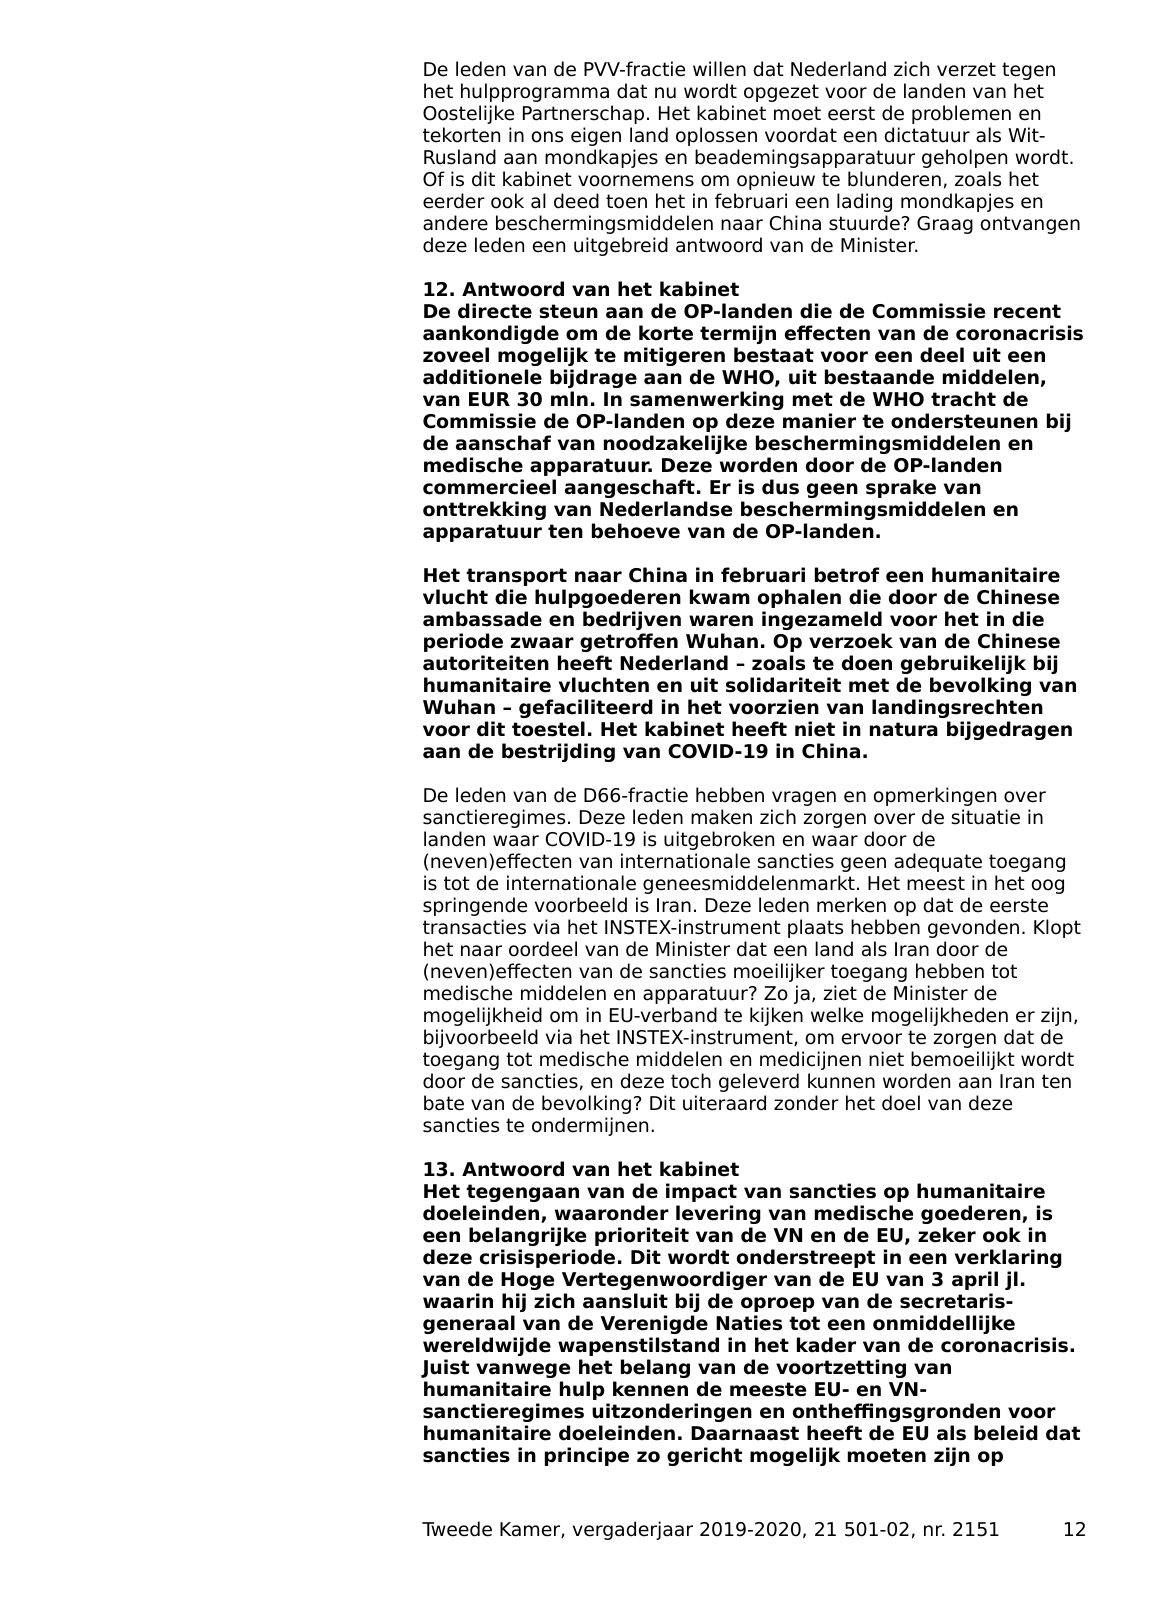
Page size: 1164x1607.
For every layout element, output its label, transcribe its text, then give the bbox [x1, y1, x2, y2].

text De directe steun aan de OP-landen die de Commissie recent aankondigde om de korte termijn effecten van de coronacrisis zoveel mogelijk te mitigeren bestaat voor een deel uit een additionele bijdrage aan de WHO, uit bestaande middelen, van EUR 30 mln. In samenwerking met de WHO tracht de Commissie de OP-landen op deze manier te ondersteunen bij de aanschaf van noodzakelijke beschermingsmiddelen en medische apparatuur. Deze worden door de OP-landen commercieel aangeschaft. Er is dus geen sprake van onttrekking van Nederlandse beschermingsmiddelen en apparatuur ten behoeve van de OP-landen. [422, 301, 1087, 543]
text 13. Antwoord van het kabinet [422, 1159, 1087, 1181]
text 12. Antwoord van het kabinet [422, 279, 1087, 301]
text Het transport naar China in februari betrof een humanitaire vlucht die hulpgoederen kwam ophalen die door de Chinese ambassade en bedrijven waren ingezameld voor het in die periode zwaar getroffen Wuhan. Op verzoek van de Chinese autoriteiten heeft Nederland – zoals te doen gebruikelijk bij humanitaire vluchten en uit solidariteit met de bevolking van Wuhan – gefaciliteerd in het voorzien van landingsrechten voor dit toestel. Het kabinet heeft niet in natura bijgedragen aan de bestrijding van COVID-19 in China. [422, 565, 1087, 763]
text Het tegengaan van de impact van sancties op humanitaire doeleinden, waaronder levering van medische goederen, is een belangrijke prioriteit van de VN en de EU, zeker ook in deze crisisperiode. Dit wordt onderstreept in een verklaring van de Hoge Vertegenwoordiger van de EU van 3 april jl. waarin hij zich aansluit bij de oproep van de secretaris-generaal van de Verenigde Naties tot een onmiddellijke wereldwijde wapenstilstand in het kader van de coronacrisis. Juist vanwege het belang van de voortzetting van humanitaire hulp kennen de meeste EU- en VN-sanctieregimes uitzonderingen en ontheffingsgronden voor humanitaire doeleinden. Daarnaast heeft de EU als beleid dat sancties in principe zo gericht mogelijk moeten zijn op [422, 1181, 1087, 1467]
text De leden van de D66-fractie hebben vragen en opmerkingen over sanctieregimes. Deze leden maken zich zorgen over de situatie in landen waar COVID-19 is uitgebroken en waar door de (neven)effecten van internationale sancties geen adequate toegang is tot de internationale geneesmiddelenmarkt. Het meest in het oog springende voorbeeld is Iran. Deze leden merken op dat de eerste transacties via het INSTEX-instrument plaats hebben gevonden. Klopt het naar oordeel van de Minister dat een land als Iran door de (neven)effecten van de sancties moeilijker toegang hebben tot medische middelen en apparatuur? Zo ja, ziet de Minister de mogelijkheid om in EU-verband te kijken welke mogelijkheden er zijn, bijvoorbeeld via het INSTEX-instrument, om ervoor te zorgen dat de toegang tot medische middelen en medicijnen niet bemoeilijkt wordt door de sancties, en deze toch geleverd kunnen worden aan Iran ten bate van de bevolking? Dit uiteraard zonder het doel van deze sancties te ondermijnen. [422, 785, 1087, 1137]
text De leden van de PVV-fractie willen dat Nederland zich verzet tegen het hulpprogramma dat nu wordt opgezet voor de landen van het Oostelijke Partnerschap. Het kabinet moet eerst de problemen en tekorten in ons eigen land oplossen voordat een dictatuur als Wit-Rusland aan mondkapjes en beademingsapparatuur geholpen wordt. Of is dit kabinet voornemens om opnieuw te blunderen, zoals het eerder ook al deed toen het in februari een lading mondkapjes en andere beschermingsmiddelen naar China stuurde? Graag ontvangen deze leden een uitgebreid antwoord van de Minister. [422, 59, 1087, 257]
